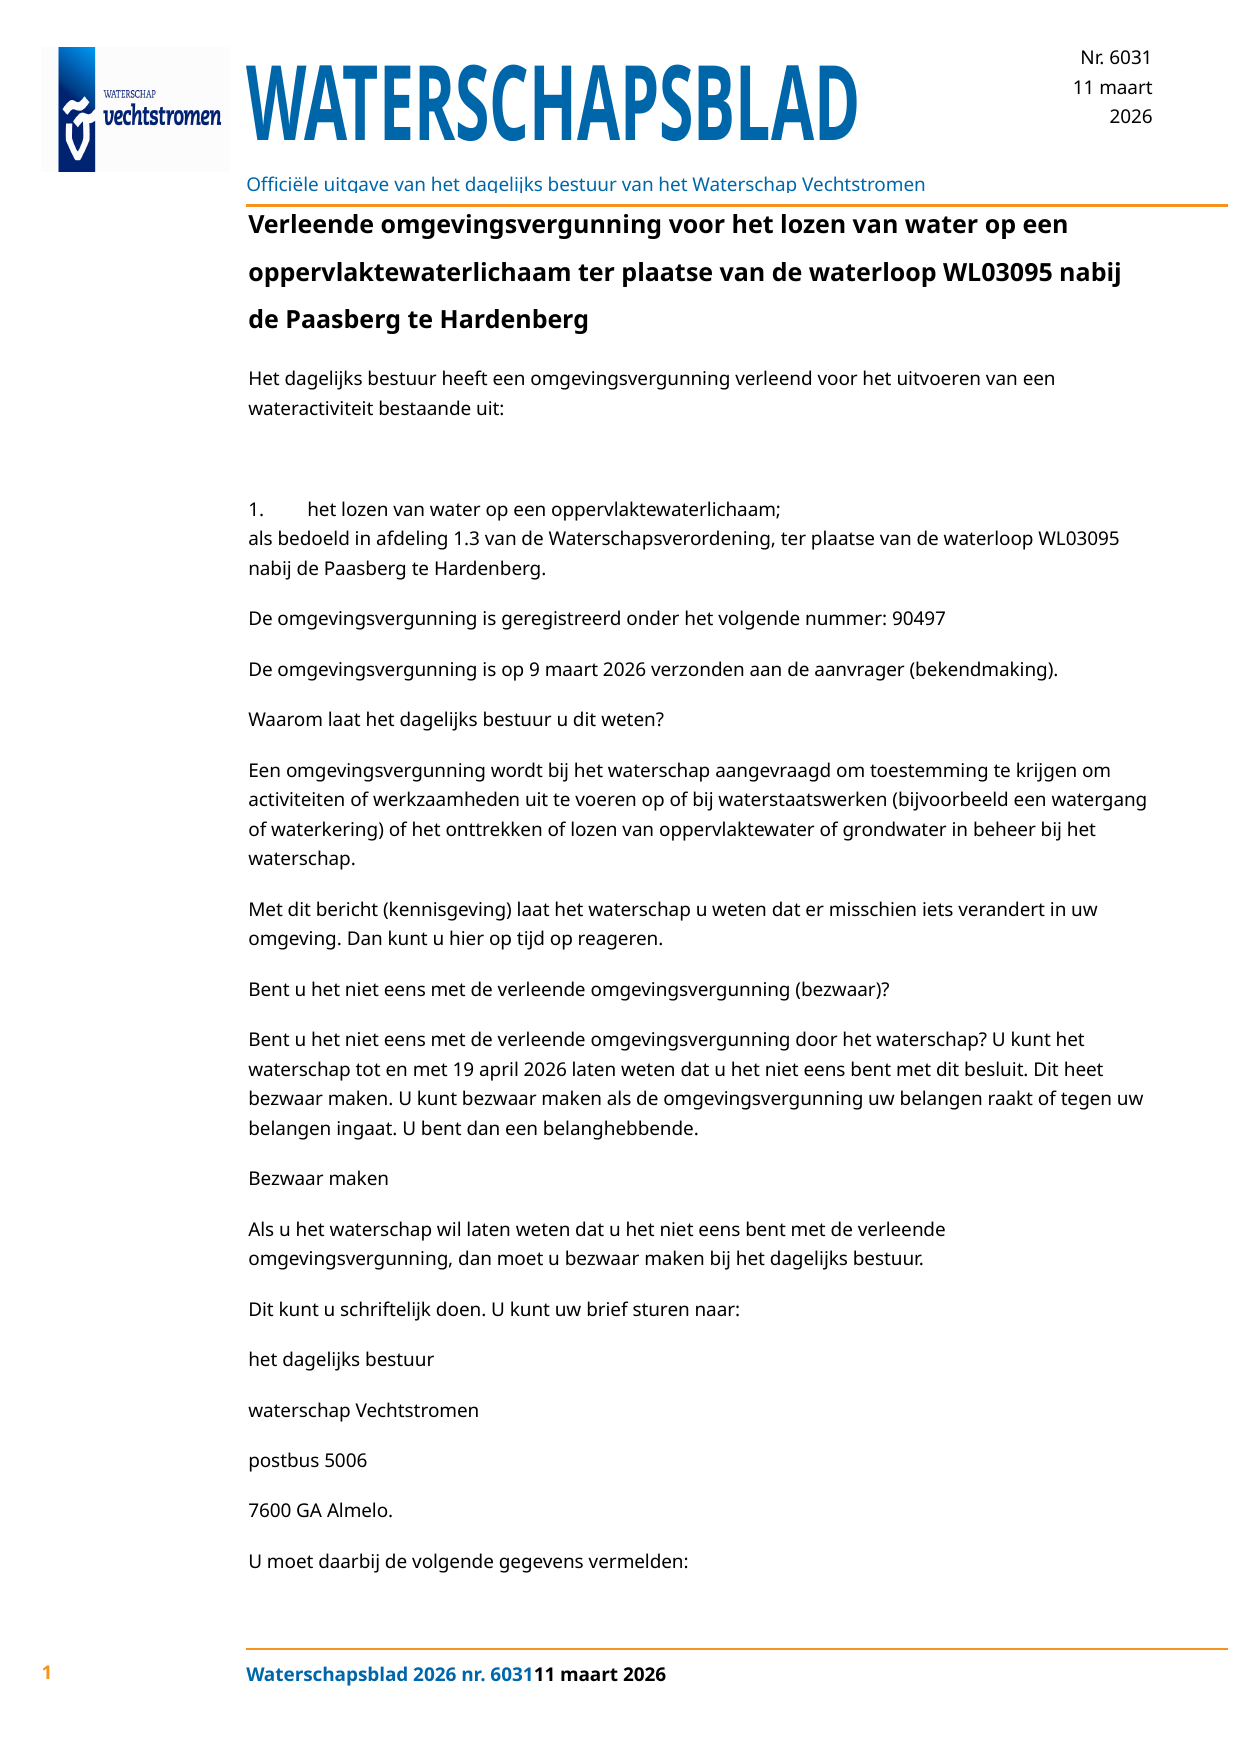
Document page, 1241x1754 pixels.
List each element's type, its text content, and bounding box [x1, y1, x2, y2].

text het dagelijks bestuur [248, 1346, 1152, 1372]
text Bent u het niet eens met de verleende omgevingsvergunning door het waterschap? U kunt het waterschap tot en met 19 april 2026 laten weten dat u het niet eens bent met dit besluit. Dit heet bezwaar maken. U kunt bezwaar maken als de omgevingsvergunning uw belangen raakt of tegen uw belangen ingaat. U bent dan een belanghebbende. [248, 1026, 1152, 1141]
text Het dagelijks bestuur heeft een omgevingsvergunning verleend voor het uitvoeren van een wateractiviteit bestaande uit: [248, 366, 1152, 421]
text De omgevingsvergunning is geregistreerd onder het volgende nummer: 90497 [248, 606, 1152, 631]
text Waarom laat het dagelijks bestuur u dit weten? [248, 706, 1152, 732]
text De omgevingsvergunning is op 9 maart 2026 verzonden aan de aanvrager (bekendmaking). [248, 656, 1152, 682]
text U moet daarbij de volgende gegevens vermelden: [248, 1548, 1152, 1574]
text waterschap Vechtstromen [248, 1397, 1152, 1422]
text Als u het waterschap wil laten weten dat u het niet eens bent met de verleende omgevingsvergunning, dan moet u bezwaar maken bij het dagelijks bestuur. [248, 1216, 1152, 1271]
text Een omgevingsvergunning wordt bij het waterschap aangevraagd om toestemming te krijgen om activiteiten of werkzaamheden uit te voeren op of bij waterstaatswerken (bijvoorbeeld een watergang of waterkering) of het onttrekken of lozen van oppervlaktewater of grondwater in beheer bij het waterschap. [248, 757, 1152, 871]
list het lozen van water op een oppervlaktewaterlichaam; [248, 496, 1152, 522]
text Dit kunt u schriftelijk doen. U kunt uw brief sturen naar: [248, 1296, 1152, 1322]
text postbus 5006 [248, 1447, 1152, 1473]
text als bedoeld in afdeling 1.3 van de Waterschapsverordening, ter plaatse van de waterloop WL03095 nabij de Paasberg te Hardenberg. [248, 526, 1152, 581]
text Met dit bericht (kennisgeving) laat het waterschap u weten dat er misschien iets verandert in uw omgeving. Dan kunt u hier op tijd op reageren. [248, 896, 1152, 951]
text Bezwaar maken [248, 1166, 1152, 1191]
picture [41, 47, 231, 172]
text Verleende omgevingsvergunning voor het lozen van water op een oppervlaktewaterlichaam ter plaatse van de waterloop WL03095 nabij de Paasberg te Hardenberg [248, 207, 1152, 336]
text Bent u het niet eens met de verleende omgevingsvergunning (bezwaar)? [248, 976, 1152, 1002]
text 7600 GA Almelo. [248, 1498, 1152, 1523]
